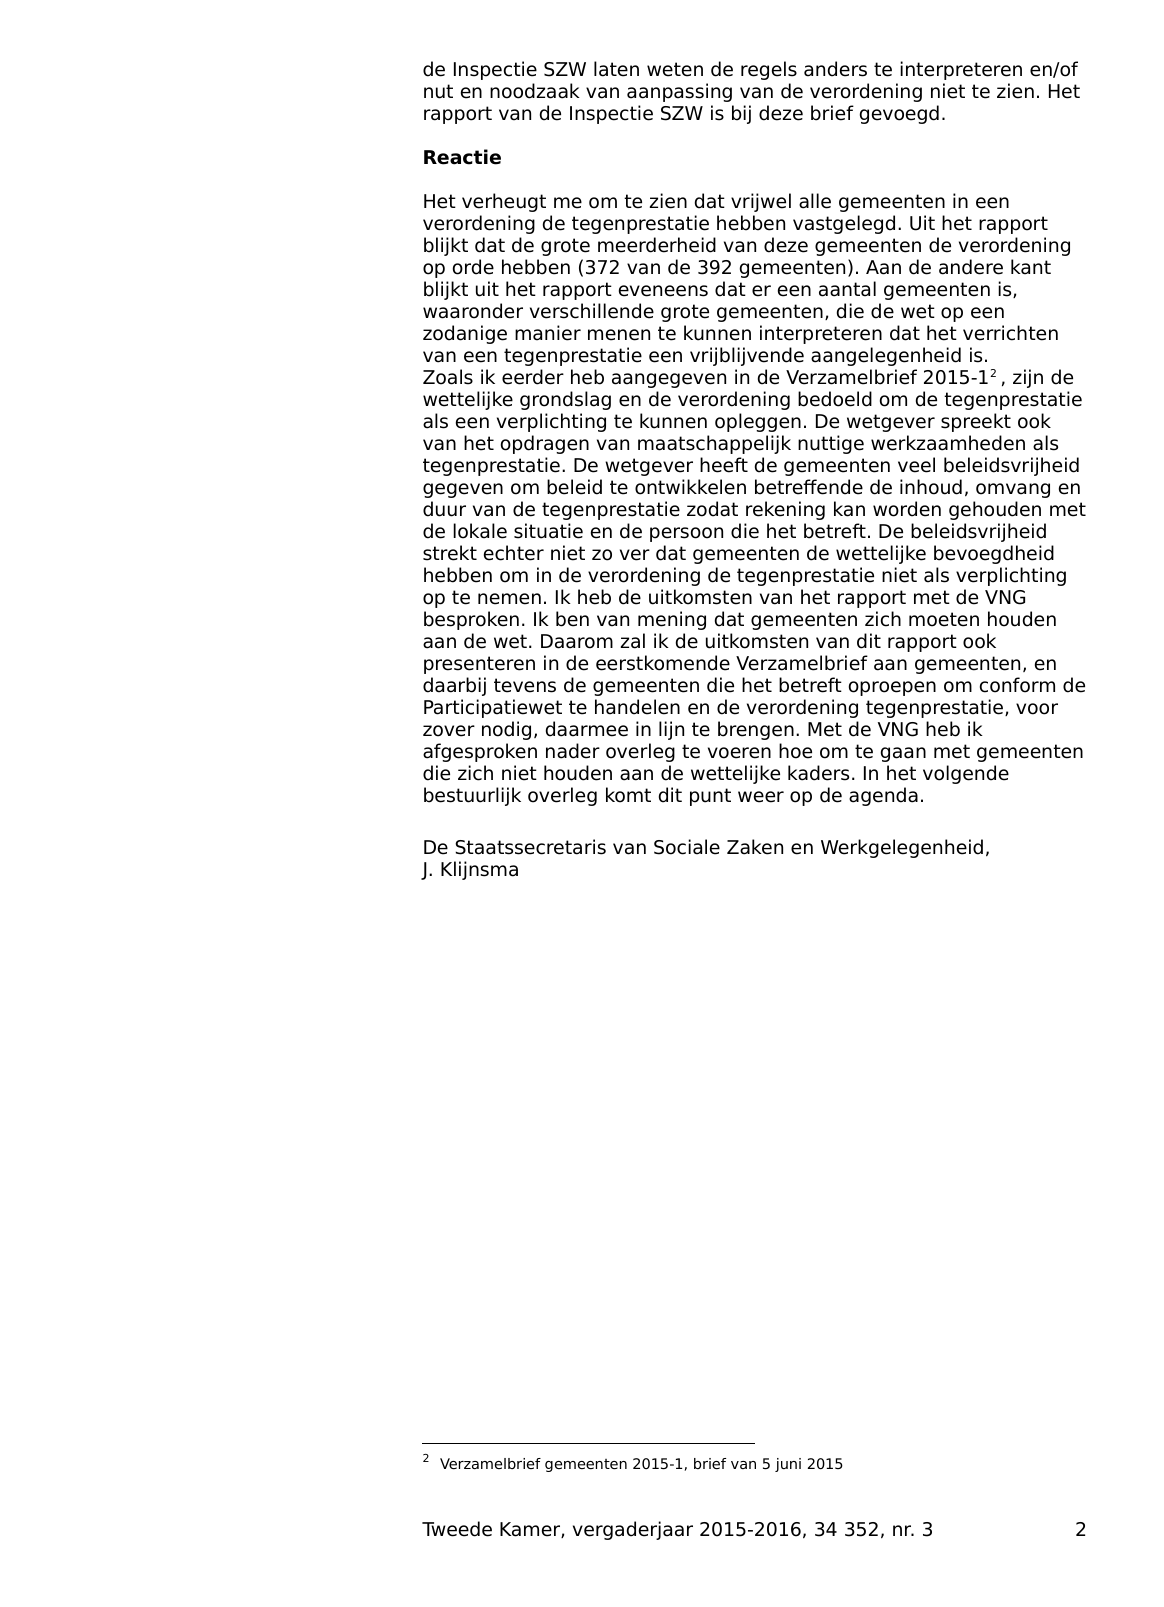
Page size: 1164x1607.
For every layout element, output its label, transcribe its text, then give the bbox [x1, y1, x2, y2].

text Verzamelbrief gemeenten 2015-1, brief van 5 juni 2015 [422, 1452, 1087, 1474]
text Zoals ik eerder heb aangegeven in de Verzamelbrief 2015-1, zijn de wettelijke grondslag en de verordening bedoeld om de tegenprestatie als een verplichting te kunnen opleggen. De wetgever spreekt ook van het opdragen van maatschappelijk nuttige werkzaamheden als tegenprestatie. De wetgever heeft de gemeenten veel beleidsvrijheid gegeven om beleid te ontwikkelen betreffende de inhoud, omvang en duur van de tegenprestatie zodat rekening kan worden gehouden met de lokale situatie en de persoon die het betreft. De beleidsvrijheid strekt echter niet zo ver dat gemeenten de wettelijke bevoegdheid hebben om in de verordening de tegenprestatie niet als verplichting op te nemen. Ik heb de uitkomsten van het rapport met de VNG besproken. Ik ben van mening dat gemeenten zich moeten houden aan de wet. Daarom zal ik de uitkomsten van dit rapport ook presenteren in de eerstkomende Verzamelbrief aan gemeenten, en daarbij tevens de gemeenten die het betreft oproepen om conform de Participatiewet te handelen en de verordening tegenprestatie, voor zover nodig, daarmee in lijn te brengen. Met de VNG heb ik afgesproken nader overleg te voeren hoe om te gaan met gemeenten die zich niet houden aan de wettelijke kaders. In het volgende bestuurlijk overleg komt dit punt weer op de agenda. [422, 367, 1087, 807]
text De Staatssecretaris van Sociale Zaken en Werkgelegenheid, J. Klijnsma [422, 837, 1087, 881]
text de Inspectie SZW laten weten de regels anders te interpreteren en/of nut en noodzaak van aanpassing van de verordening niet te zien. Het rapport van de Inspectie SZW is bij deze brief gevoegd. [422, 59, 1087, 125]
subtitle Reactie [422, 147, 1087, 169]
text Het verheugt me om te zien dat vrijwel alle gemeenten in een verordening de tegenprestatie hebben vastgelegd. Uit het rapport blijkt dat de grote meerderheid van deze gemeenten de verordening op orde hebben (372 van de 392 gemeenten). Aan de andere kant blijkt uit het rapport eveneens dat er een aantal gemeenten is, waaronder verschillende grote gemeenten, die de wet op een zodanige manier menen te kunnen interpreteren dat het verrichten van een tegenprestatie een vrijblijvende aangelegenheid is. [422, 191, 1087, 367]
